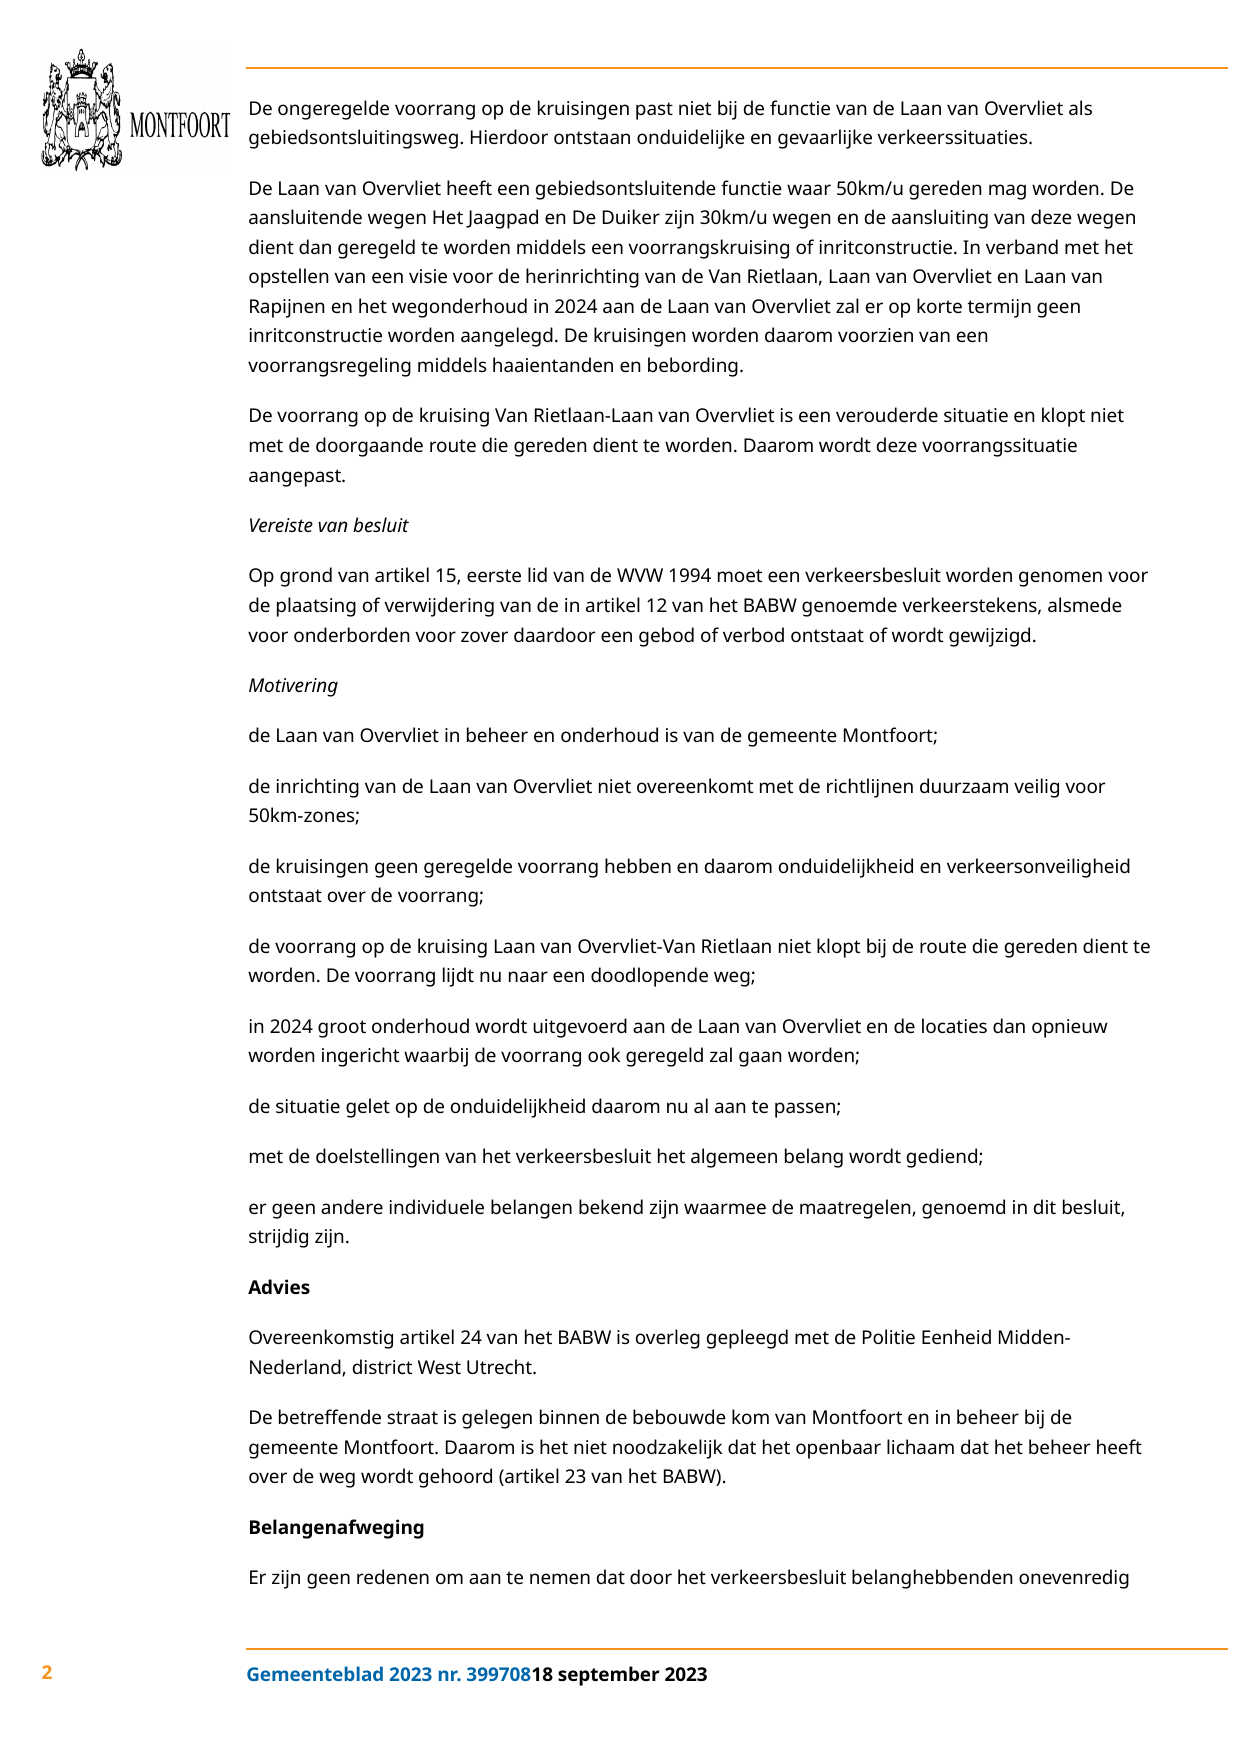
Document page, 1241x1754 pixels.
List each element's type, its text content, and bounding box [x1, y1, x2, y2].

text Advies [248, 1274, 1152, 1300]
text Er zijn geen redenen om aan te nemen dat door het verkeersbesluit belanghebbenden onevenredig [248, 1564, 1152, 1590]
text Belangenafweging [248, 1514, 1152, 1540]
text Motivering [248, 672, 1152, 698]
text in 2024 groot onderhoud wordt uitgevoerd aan de Laan van Overvliet en de locaties dan opnieuw worden ingericht waarbij de voorrang ook geregeld zal gaan worden; [248, 1013, 1152, 1068]
text de situatie gelet op de onduidelijkheid daarom nu al aan te passen; [248, 1093, 1152, 1119]
text Vereiste van besluit [248, 512, 1152, 538]
text De betreffende straat is gelegen binnen de bebouwde kom van Montfoort en in beheer bij de gemeente Montfoort. Daarom is het niet noodzakelijk dat het openbaar lichaam dat het beheer heeft over de weg wordt gehoord (artikel 23 van het BABW). [248, 1404, 1152, 1489]
picture [41, 47, 231, 172]
text de Laan van Overvliet in beheer en onderhoud is van de gemeente Montfoort; [248, 723, 1152, 748]
text De Laan van Overvliet heeft een gebiedsontsluitende functie waar 50km/u gereden mag worden. De aansluitende wegen Het Jaagpad en De Duiker zijn 30km/u wegen en de aansluiting van deze wegen dient dan geregeld te worden middels een voorrangskruising of inritconstructie. In verband met het opstellen van een visie voor de herinrichting van de Van Rietlaan, Laan van Overvliet en Laan van Rapijnen en het wegonderhoud in 2024 aan de Laan van Overvliet zal er op korte termijn geen inritconstructie worden aangelegd. De kruisingen worden daarom voorzien van een voorrangsregeling middels haaientanden en bebording. [248, 175, 1152, 378]
text er geen andere individuele belangen bekend zijn waarmee de maatregelen, genoemd in dit besluit, strijdig zijn. [248, 1194, 1152, 1249]
text de inrichting van de Laan van Overvliet niet overeenkomt met de richtlijnen duurzaam veilig voor 50km-zones; [248, 773, 1152, 828]
text Op grond van artikel 15, eerste lid van de WVW 1994 moet een verkeersbesluit worden genomen voor de plaatsing of verwijdering van de in artikel 12 van het BABW genoemde verkeerstekens, alsmede voor onderborden voor zover daardoor een gebod of verbod ontstaat of wordt gewijzigd. [248, 563, 1152, 648]
text Overeenkomstig artikel 24 van het BABW is overleg gepleegd met de Politie Eenheid Midden-Nederland, district West Utrecht. [248, 1324, 1152, 1380]
text De voorrang op de kruising Van Rietlaan-Laan van Overvliet is een verouderde situatie en klopt niet met de doorgaande route die gereden dient te worden. Daarom wordt deze voorrangssituatie aangepast. [248, 403, 1152, 488]
text de voorrang op de kruising Laan van Overvliet-Van Rietlaan niet klopt bij de route die gereden dient te worden. De voorrang lijdt nu naar een doodlopende weg; [248, 933, 1152, 988]
text met de doelstellingen van het verkeersbesluit het algemeen belang wordt gediend; [248, 1143, 1152, 1169]
text De ongeregelde voorrang op de kruisingen past niet bij de functie van de Laan van Overvliet als gebiedsontsluitingsweg. Hierdoor ontstaan onduidelijke en gevaarlijke verkeerssituaties. [248, 95, 1152, 150]
text de kruisingen geen geregelde voorrang hebben en daarom onduidelijkheid en verkeersonveiligheid ontstaat over de voorrang; [248, 853, 1152, 908]
